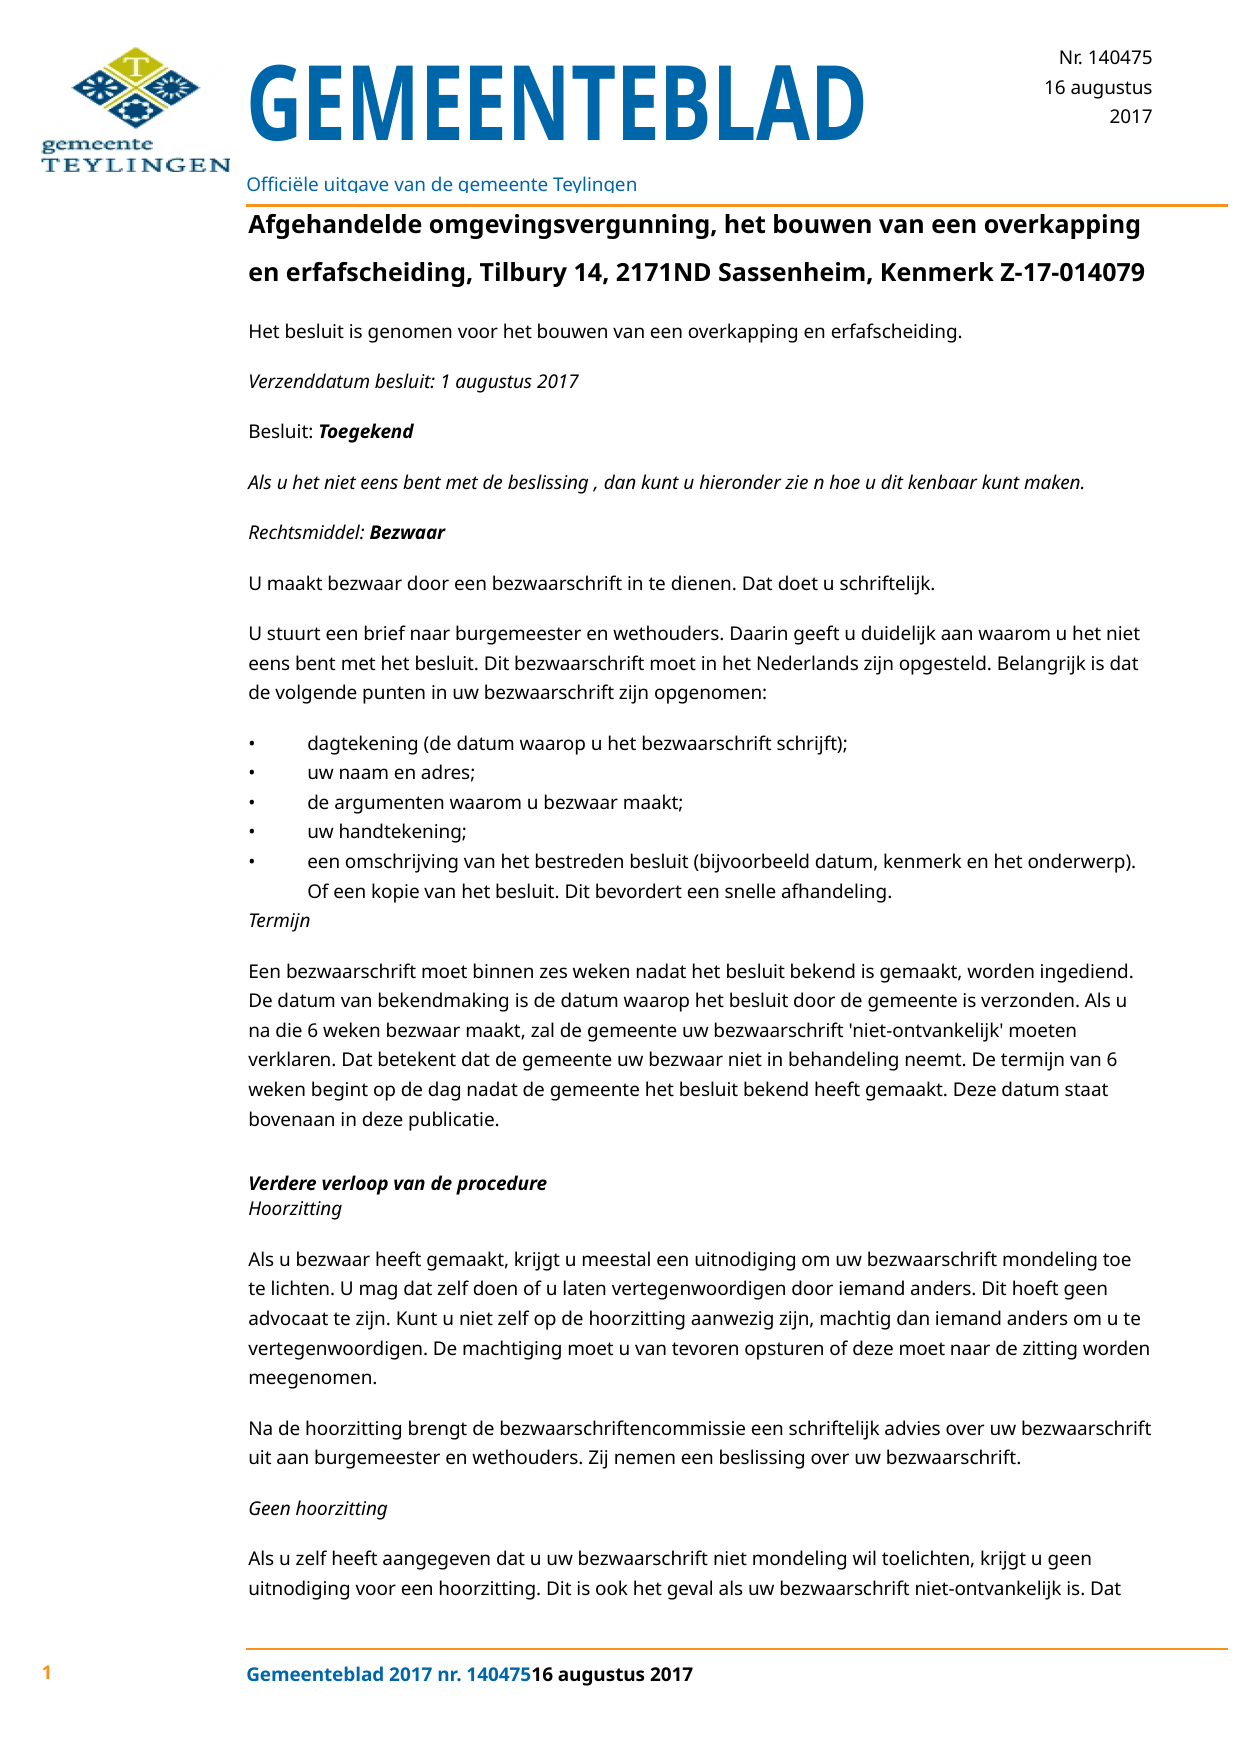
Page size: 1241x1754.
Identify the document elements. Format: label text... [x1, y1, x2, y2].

picture [41, 47, 231, 172]
text Na de hoorzitting brengt de bezwaarschriftencommissie een schriftelijk advies over uw bezwaarschrift uit aan burgemeester en wethouders. Zij nemen een beslissing over uw bezwaarschrift. [248, 1415, 1152, 1470]
text Afgehandelde omgevingsvergunning, het bouwen van een overkapping en erfafscheiding, Tilbury 14, 2171ND Sassenheim, Kenmerk Z-17-014079 [248, 207, 1152, 288]
list uw handtekening; [248, 819, 1152, 844]
list de argumenten waarom u bezwaar maakt; [248, 789, 1152, 815]
text Het besluit is genomen voor het bouwen van een overkapping en erfafscheiding. [248, 318, 1152, 344]
text U maakt bezwaar door een bezwaarschrift in te dienen. Dat doet u schriftelijk. [248, 570, 1152, 596]
text Verzenddatum besluit: 1 augustus 2017 [248, 368, 1152, 394]
text Als u het niet eens bent met de beslissing , dan kunt u hieronder zie n hoe u dit kenbaar kunt maken. [248, 469, 1152, 495]
text Termijn [248, 907, 1152, 933]
text Besluit: Toegekend [248, 419, 1152, 444]
text U stuurt een brief naar burgemeester en wethouders. Daarin geeft u duidelijk aan waarom u het niet eens bent met het besluit. Dit bezwaarschrift moet in het Nederlands zijn opgesteld. Belangrijk is dat de volgende punten in uw bezwaarschrift zijn opgenomen: [248, 620, 1152, 705]
text Verdere verloop van de procedure [248, 1170, 1152, 1196]
list dagtekening (de datum waarop u het bezwaarschrift schrijft); [248, 730, 1152, 756]
text Hoorzitting [248, 1196, 1152, 1221]
text Een bezwaarschrift moet binnen zes weken nadat het besluit bekend is gemaakt, worden ingediend. De datum van bekendmaking is de datum waarop het besluit door de gemeente is verzonden. Als u na die 6 weken bezwaar maakt, zal de gemeente uw bezwaarschrift 'niet-ontvankelijk' moeten verklaren. Dat betekent dat de gemeente uw bezwaar niet in behandeling neemt. De termijn van 6 weken begint op de dag nadat de gemeente het besluit bekend heeft gemaakt. Deze datum staat bovenaan in deze publicatie. [248, 958, 1152, 1132]
list een omschrijving van het bestreden besluit (bijvoorbeeld datum, kenmerk en het onderwerp). Of een kopie van het besluit. Dit bevordert een snelle afhandeling. [248, 848, 1152, 904]
text Rechtsmiddel: Bezwaar [248, 519, 1152, 545]
text Geen hoorzitting [248, 1495, 1152, 1520]
list uw naam en adres; [248, 759, 1152, 785]
text Als u zelf heeft aangegeven dat u uw bezwaarschrift niet mondeling wil toelichten, krijgt u geen uitnodiging voor een hoorzitting. Dit is ook het geval als uw bezwaarschrift niet-ontvankelijk is. Dat [248, 1545, 1152, 1600]
text Als u bezwaar heeft gemaakt, krijgt u meestal een uitnodiging om uw bezwaarschrift mondeling toe te lichten. U mag dat zelf doen of u laten vertegenwoordigen door iemand anders. Dit hoeft geen advocaat te zijn. Kunt u niet zelf op de hoorzitting aanwezig zijn, machtig dan iemand anders om u te vertegenwoordigen. De machtiging moet u van tevoren opsturen of deze moet naar de zitting worden meegenomen. [248, 1246, 1152, 1390]
